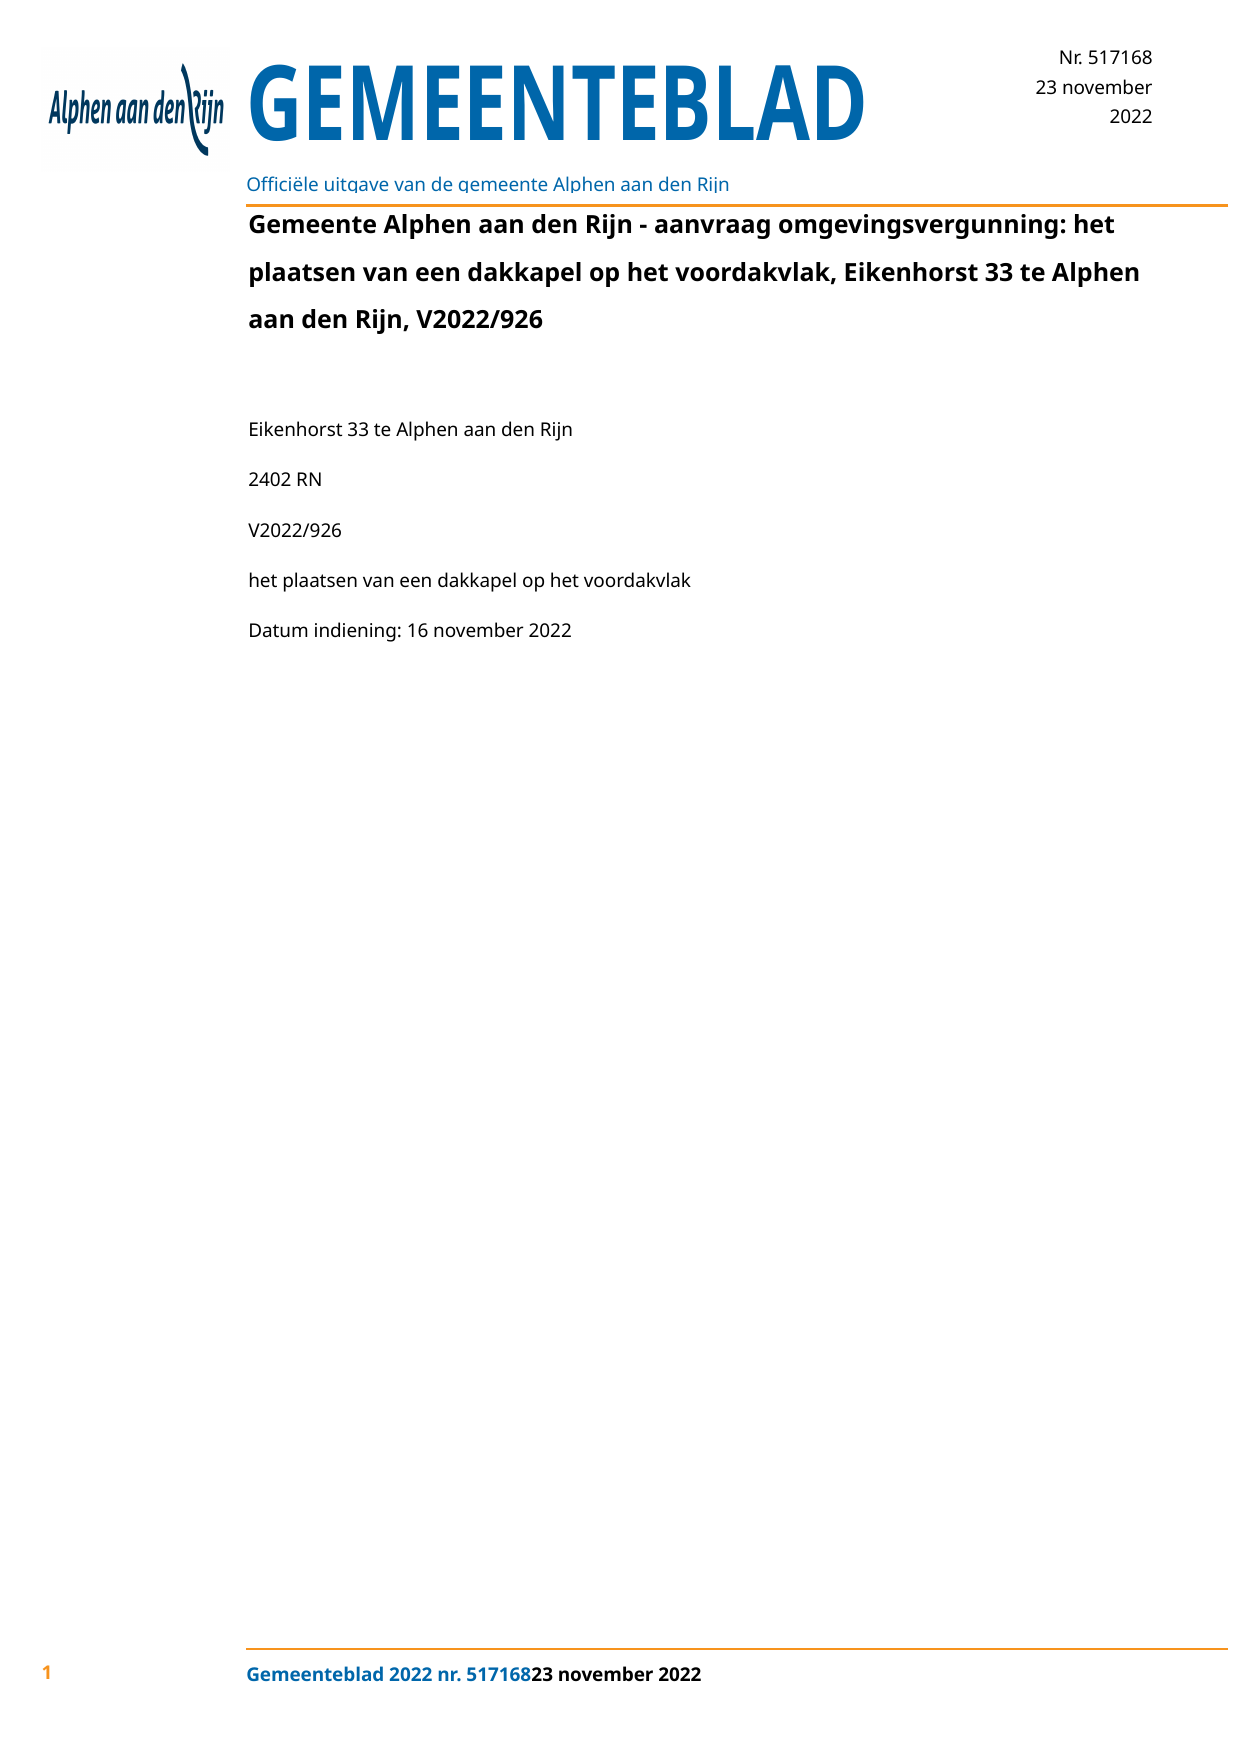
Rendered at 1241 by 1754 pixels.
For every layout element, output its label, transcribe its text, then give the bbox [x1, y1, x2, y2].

text 2402 RN [248, 466, 1152, 492]
text Datum indiening: 16 november 2022 [248, 618, 1152, 643]
picture [41, 47, 231, 172]
text het plaatsen van een dakkapel op het voordakvlak [248, 567, 1152, 593]
text Eikenhorst 33 te Alphen aan den Rijn [248, 416, 1152, 442]
text V2022/926 [248, 517, 1152, 542]
text Gemeente Alphen aan den Rijn - aanvraag omgevingsvergunning: het plaatsen van een dakkapel op het voordakvlak, Eikenhorst 33 te Alphen aan den Rijn, V2022/926 [248, 207, 1152, 336]
